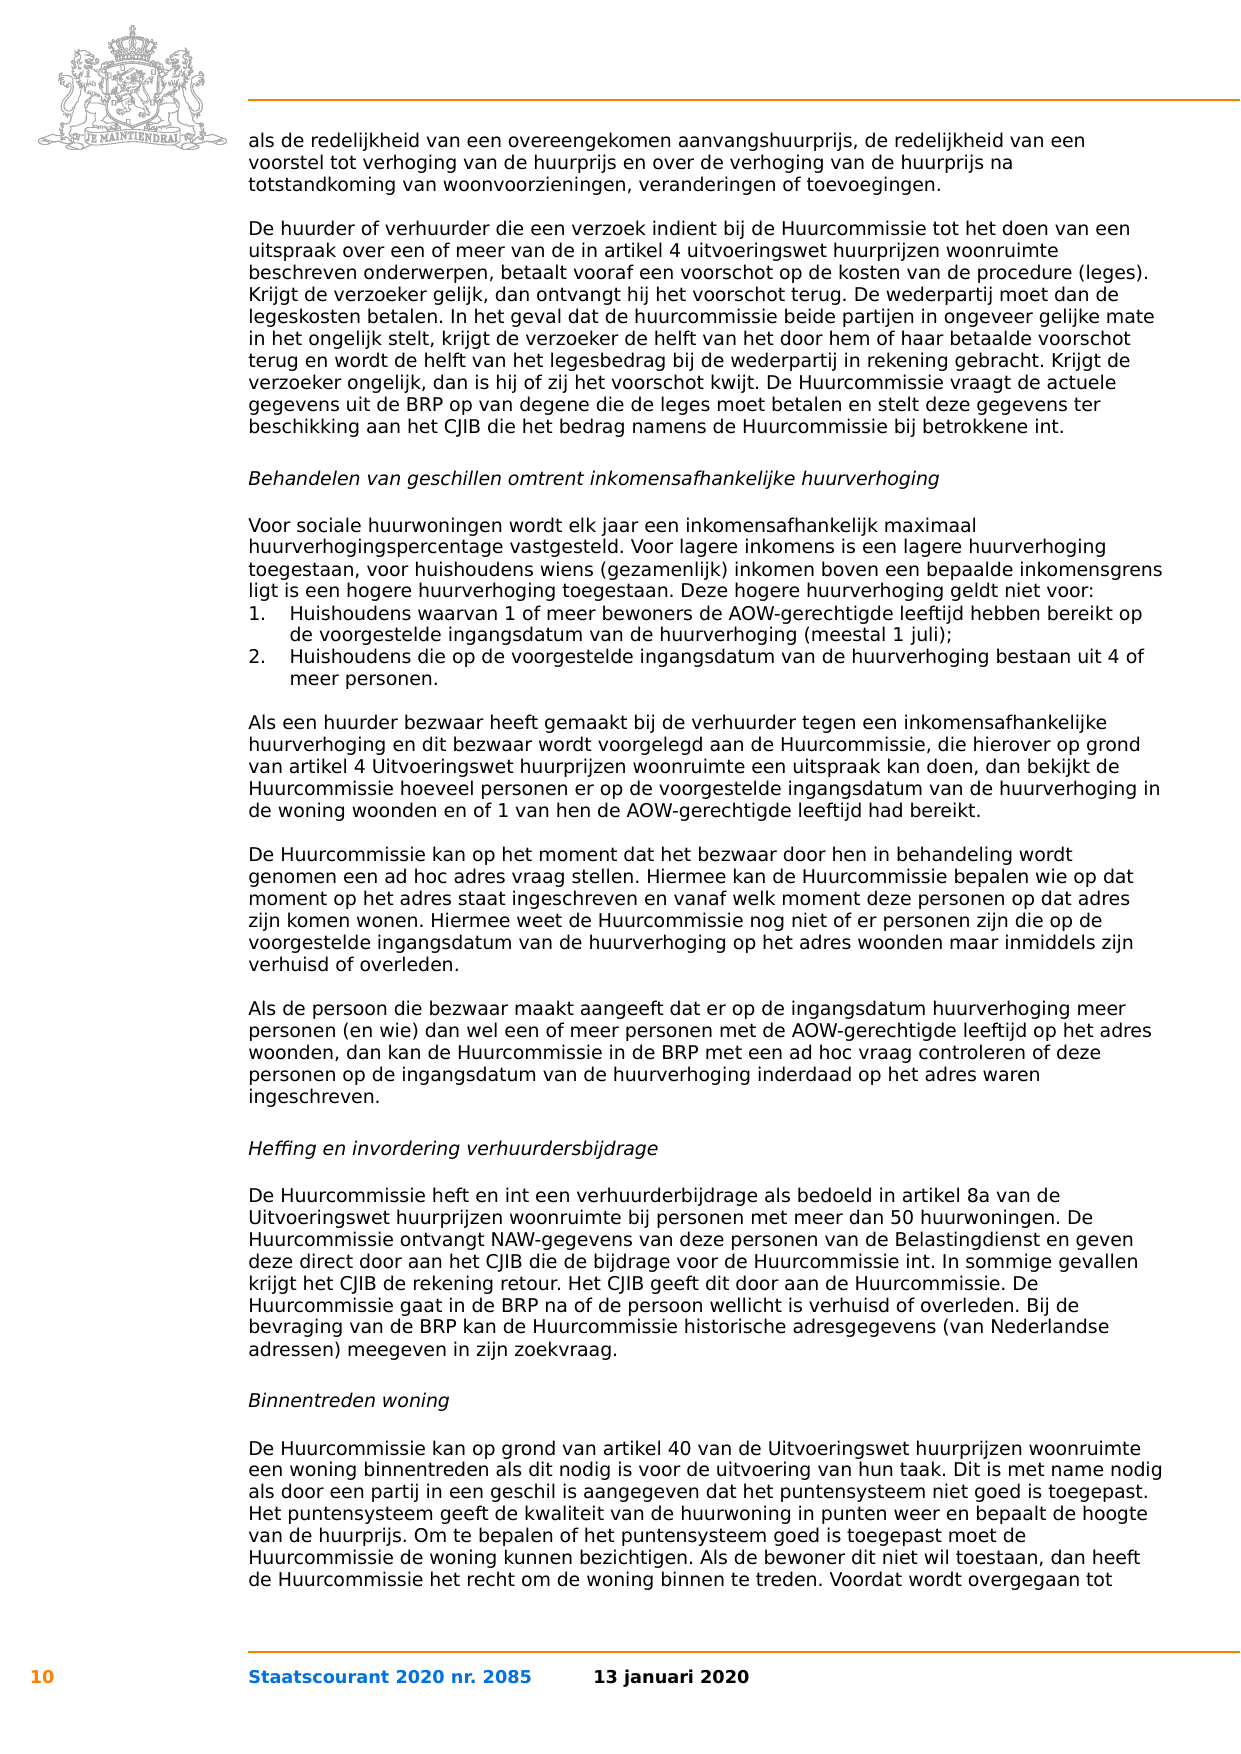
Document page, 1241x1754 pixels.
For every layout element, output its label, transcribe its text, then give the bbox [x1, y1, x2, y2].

text De Huurcommissie kan op grond van artikel 40 van de Uitvoeringswet huurprijzen woonruimte een woning binnentreden als dit nodig is voor de uitvoering van hun taak. Dit is met name nodig als door een partij in een geschil is aangegeven dat het puntensysteem niet goed is toegepast. Het puntensysteem geeft de kwaliteit van de huurwoning in punten weer en bepaalt de hoogte van de huurprijs. Om te bepalen of het puntensysteem goed is toegepast moet de Huurcommissie de woning kunnen bezichtigen. Als de bewoner dit niet wil toestaan, dan heeft de Huurcommissie het recht om de woning binnen te treden. Voordat wordt overgegaan tot [248, 1437, 1163, 1591]
text Als de persoon die bezwaar maakt aangeeft dat er op de ingangsdatum huurverhoging meer personen (en wie) dan wel een of meer personen met de AOW-gerechtigde leeftijd op het adres woonden, dan kan de Huurcommissie in de BRP met een ad hoc vraag controleren of deze personen op de ingangsdatum van de huurverhoging inderdaad op het adres waren ingeschreven. [248, 998, 1163, 1108]
subtitle Binnentreden woning [248, 1390, 1163, 1412]
text als de redelijkheid van een overeengekomen aanvangshuurprijs, de redelijkheid van een voorstel tot verhoging van de huurprijs en over de verhoging van de huurprijs na totstandkoming van woonvoorzieningen, veranderingen of toevoegingen. [248, 130, 1163, 196]
subtitle Behandelen van geschillen omtrent inkomensafhankelijke huurverhoging [248, 467, 1163, 489]
subtitle Heffing en invordering verhuurdersbijdrage [248, 1138, 1163, 1159]
picture [38, 25, 227, 150]
text 1. Huishoudens waarvan 1 of meer bewoners de AOW-gerechtigde leeftijd hebben bereikt op de voorgestelde ingangsdatum van de huurverhoging (meestal 1 juli); [248, 602, 1163, 646]
text 2. Huishoudens die op de voorgestelde ingangsdatum van de huurverhoging bestaan uit 4 of meer personen. [248, 646, 1163, 690]
text De Huurcommissie kan op het moment dat het bezwaar door hen in behandeling wordt genomen een ad hoc adres vraag stellen. Hiermee kan de Huurcommissie bepalen wie op dat moment op het adres staat ingeschreven en vanaf welk moment deze personen op dat adres zijn komen wonen. Hiermee weet de Huurcommissie nog niet of er personen zijn die op de voorgestelde ingangsdatum van de huurverhoging op het adres woonden maar inmiddels zijn verhuisd of overleden. [248, 844, 1163, 976]
text Voor sociale huurwoningen wordt elk jaar een inkomensafhankelijk maximaal huurverhogingspercentage vastgesteld. Voor lagere inkomens is een lagere huurverhoging toegestaan, voor huishoudens wiens (gezamenlijk) inkomen boven een bepaalde inkomensgrens ligt is een hogere huurverhoging toegestaan. Deze hogere huurverhoging geldt niet voor: [248, 514, 1163, 602]
text De huurder of verhuurder die een verzoek indient bij de Huurcommissie tot het doen van een uitspraak over een of meer van de in artikel 4 uitvoeringswet huurprijzen woonruimte beschreven onderwerpen, betaalt vooraf een voorschot op de kosten van de procedure (leges). Krijgt de verzoeker gelijk, dan ontvangt hij het voorschot terug. De wederpartij moet dan de legeskosten betalen. In het geval dat de huurcommissie beide partijen in ongeveer gelijke mate in het ongelijk stelt, krijgt de verzoeker de helft van het door hem of haar betaalde voorschot terug en wordt de helft van het legesbedrag bij de wederpartij in rekening gebracht. Krijgt de verzoeker ongelijk, dan is hij of zij het voorschot kwijt. De Huurcommissie vraagt de actuele gegevens uit de BRP op van degene die de leges moet betalen en stelt deze gegevens ter beschikking aan het CJIB die het bedrag namens de Huurcommissie bij betrokkene int. [248, 218, 1163, 437]
text Als een huurder bezwaar heeft gemaakt bij de verhuurder tegen een inkomensafhankelijke huurverhoging en dit bezwaar wordt voorgelegd aan de Huurcommissie, die hierover op grond van artikel 4 Uitvoeringswet huurprijzen woonruimte een uitspraak kan doen, dan bekijkt de Huurcommissie hoeveel personen er op de voorgestelde ingangsdatum van de huurverhoging in de woning woonden en of 1 van hen de AOW-gerechtigde leeftijd had bereikt. [248, 712, 1163, 822]
text De Huurcommissie heft en int een verhuurderbijdrage als bedoeld in artikel 8a van de Uitvoeringswet huurprijzen woonruimte bij personen met meer dan 50 huurwoningen. De Huurcommissie ontvangt NAW-gegevens van deze personen van de Belastingdienst en geven deze direct door aan het CJIB die de bijdrage voor de Huurcommissie int. In sommige gevallen krijgt het CJIB de rekening retour. Het CJIB geeft dit door aan de Huurcommissie. De Huurcommissie gaat in de BRP na of de persoon wellicht is verhuisd of overleden. Bij de bevraging van de BRP kan de Huurcommissie historische adresgegevens (van Nederlandse adressen) meegeven in zijn zoekvraag. [248, 1184, 1163, 1360]
